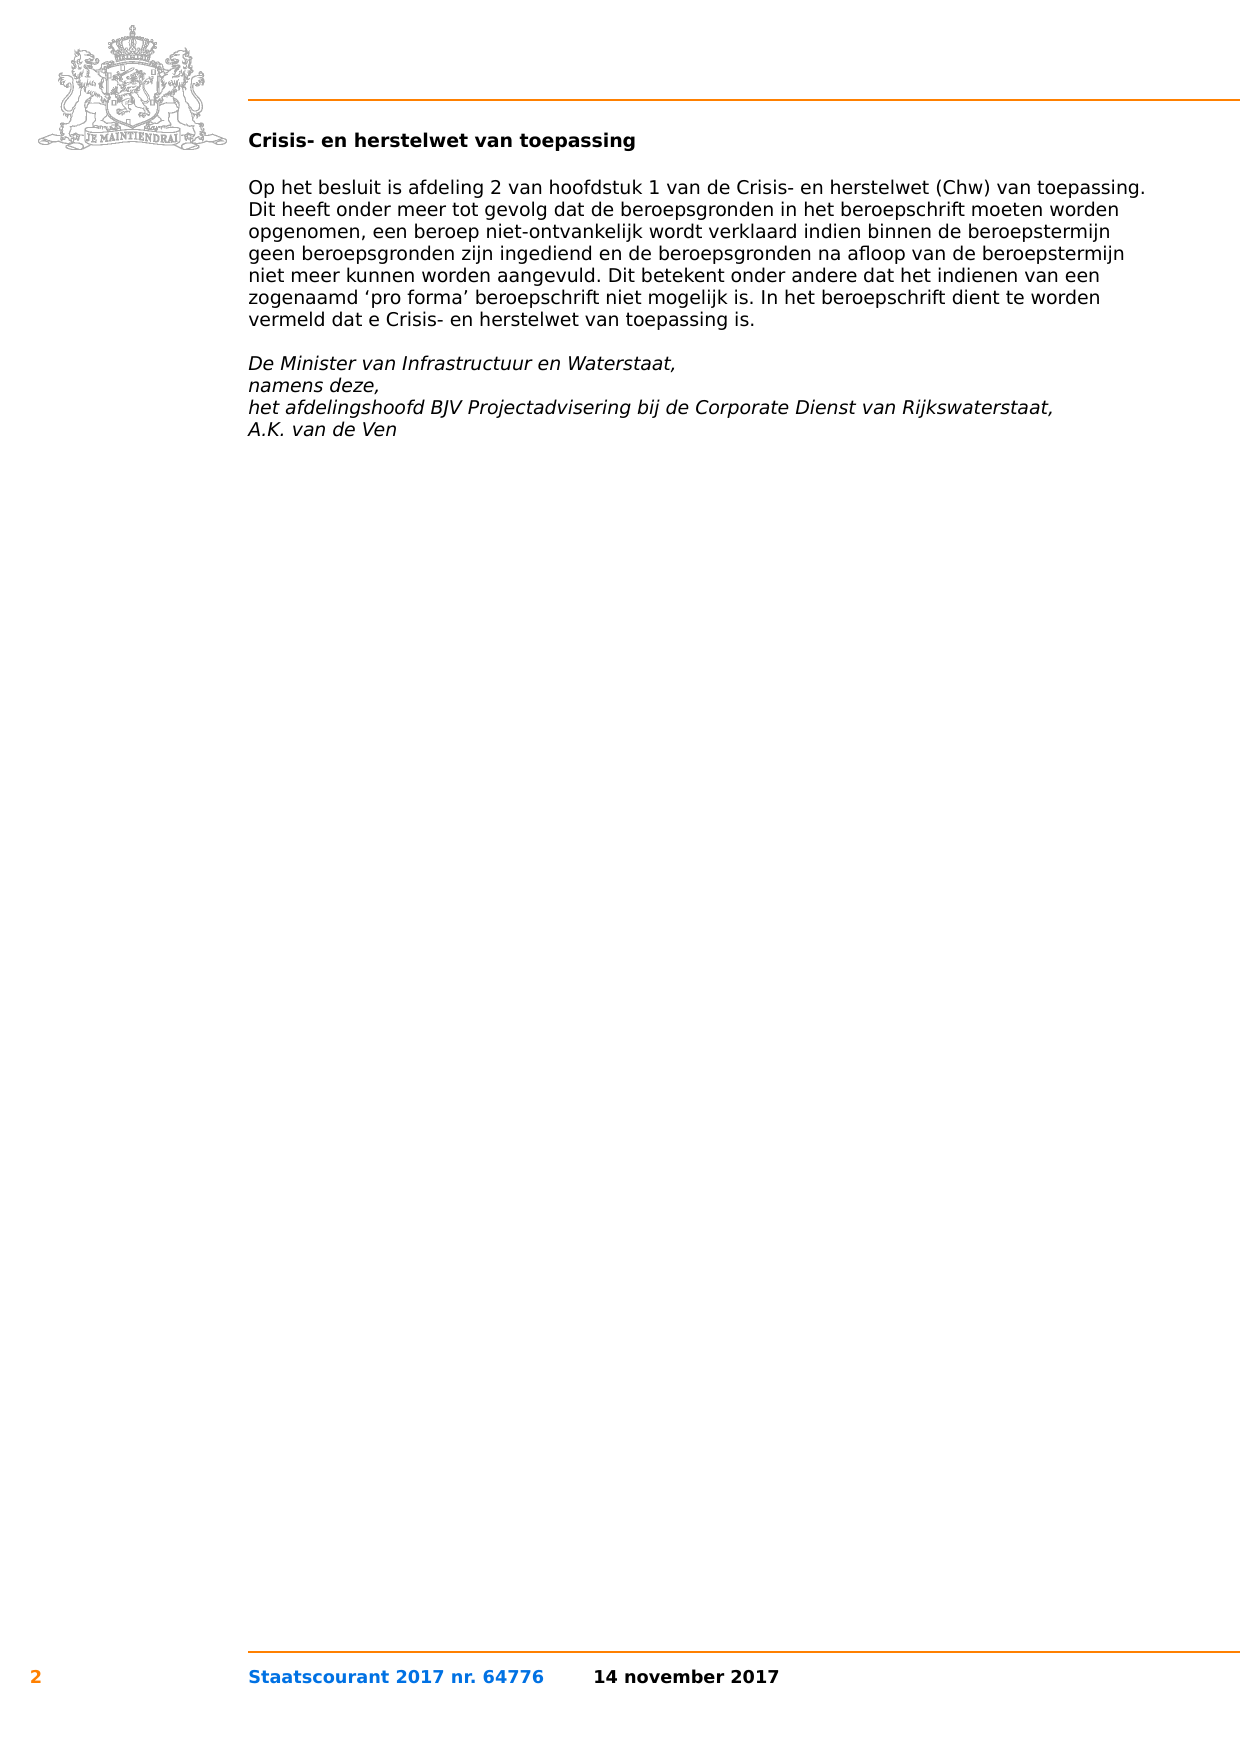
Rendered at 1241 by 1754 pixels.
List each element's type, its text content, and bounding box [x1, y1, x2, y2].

picture [38, 25, 227, 150]
subtitle Crisis- en herstelwet van toepassing [248, 130, 1163, 152]
text Op het besluit is afdeling 2 van hoofdstuk 1 van de Crisis- en herstelwet (Chw) van toepassing. Dit heeft onder meer tot gevolg dat de beroepsgronden in het beroepschrift moeten worden opgenomen, een beroep niet-ontvankelijk wordt verklaard indien binnen de beroepstermijn geen beroepsgronden zijn ingediend en de beroepsgronden na afloop van de beroepstermijn niet meer kunnen worden aangevuld. Dit betekent onder andere dat het indienen van een zogenaamd ‘pro forma’ beroepschrift niet mogelijk is. In het beroepschrift dient te worden vermeld dat e Crisis- en herstelwet van toepassing is. [248, 177, 1163, 331]
text De Minister van Infrastructuur en Waterstaat, namens deze, het afdelingshoofd BJV Projectadvisering bij de Corporate Dienst van Rijkswaterstaat, A.K. van de Ven [248, 353, 1163, 441]
